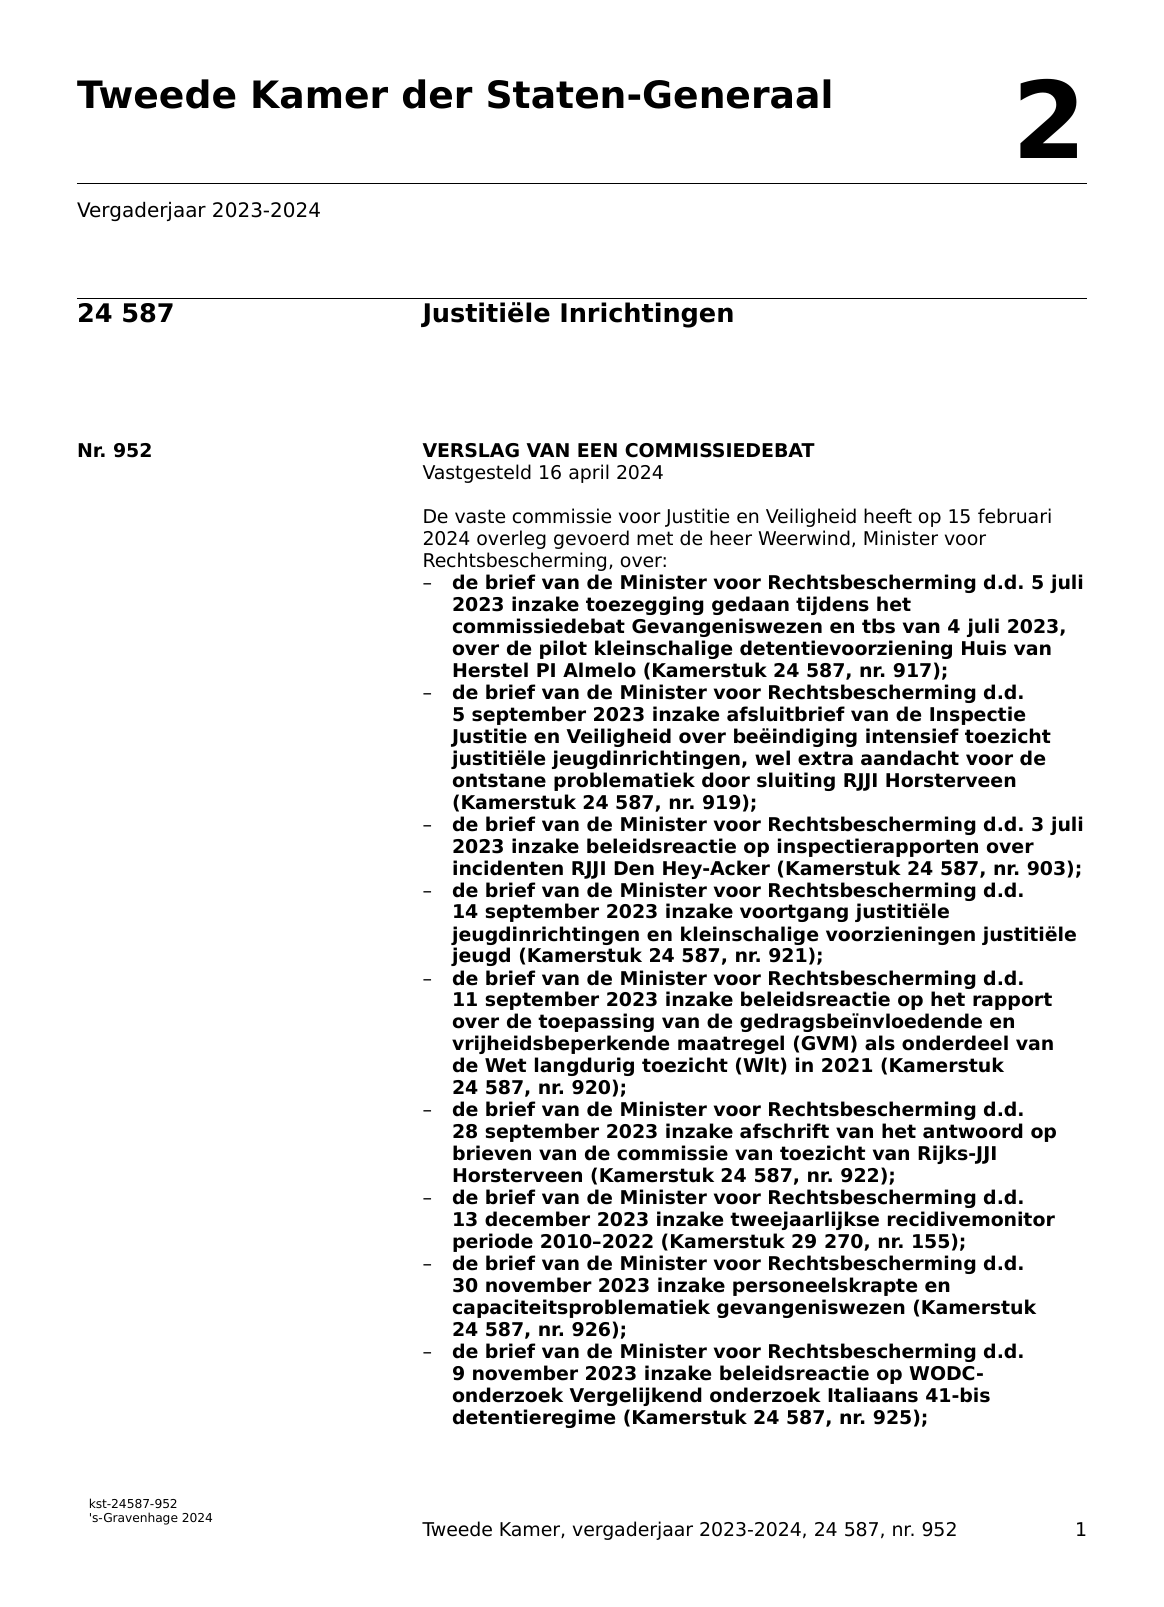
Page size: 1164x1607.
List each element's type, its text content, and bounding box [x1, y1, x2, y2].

table_header 2 [886, 59, 1087, 183]
subtitle 24 587 Justitiële Inrichtingen [77, 299, 1087, 329]
text De vaste commissie voor Justitie en Veiligheid heeft op 15 februari 2024 overleg gevoerd met de heer Weerwind, Minister voor Rechtsbescherming, over: [422, 506, 1087, 572]
text – de brief van de Minister voor Rechtsbescherming d.d. 9 november 2023 inzake beleidsreactie op WODC-onderzoek Vergelijkend onderzoek Italiaans 41-bis detentieregime (Kamerstuk 24 587, nr. 925); [422, 1341, 1087, 1429]
text – de brief van de Minister voor Rechtsbescherming d.d. 13 december 2023 inzake tweejaarlijkse recidivemonitor periode 2010–2022 (Kamerstuk 29 270, nr. 155); [422, 1187, 1087, 1253]
text – de brief van de Minister voor Rechtsbescherming d.d. 11 september 2023 inzake beleidsreactie op het rapport over de toepassing van de gedragsbeïnvloedende en vrijheidsbeperkende maatregel (GVM) als onderdeel van de Wet langdurig toezicht (Wlt) in 2021 (Kamerstuk 24 587, nr. 920); [422, 967, 1087, 1099]
text – de brief van de Minister voor Rechtsbescherming d.d. 3 juli 2023 inzake beleidsreactie op inspectierapporten over incidenten RJJI Den Hey-Acker (Kamerstuk 24 587, nr. 903); [422, 813, 1087, 879]
text – de brief van de Minister voor Rechtsbescherming d.d. 14 september 2023 inzake voortgang justitiële jeugdinrichtingen en kleinschalige voorzieningen justitiële jeugd (Kamerstuk 24 587, nr. 921); [422, 879, 1087, 967]
subtitle Nr. 952 VERSLAG VAN EEN COMMISSIEDEBAT [77, 440, 1087, 462]
text 's-Gravenhage 2024 [88, 1511, 323, 1525]
text – de brief van de Minister voor Rechtsbescherming d.d. 30 november 2023 inzake personeelskrapte en capaciteitsproblematiek gevangeniswezen (Kamerstuk 24 587, nr. 926); [422, 1253, 1087, 1341]
text – de brief van de Minister voor Rechtsbescherming d.d. 28 september 2023 inzake afschrift van het antwoord op brieven van de commissie van toezicht van Rijks-JJI Horsterveen (Kamerstuk 24 587, nr. 922); [422, 1099, 1087, 1187]
text – de brief van de Minister voor Rechtsbescherming d.d. 5 september 2023 inzake afsluitbrief van de Inspectie Justitie en Veiligheid over beëindiging intensief toezicht justitiële jeugdinrichtingen, wel extra aandacht voor de ontstane problematiek door sluiting RJJI Horsterveen (Kamerstuk 24 587, nr. 919); [422, 682, 1087, 813]
table_cell Vergaderjaar 2023-2024 [77, 184, 1087, 298]
table_header Tweede Kamer der Staten-Generaal [77, 59, 886, 183]
text kst-24587-952 [88, 1497, 323, 1511]
text – de brief van de Minister voor Rechtsbescherming d.d. 5 juli 2023 inzake toezegging gedaan tijdens het commissiedebat Gevangeniswezen en tbs van 4 juli 2023, over de pilot kleinschalige detentievoorziening Huis van Herstel PI Almelo (Kamerstuk 24 587, nr. 917); [422, 572, 1087, 682]
text Vastgesteld 16 april 2024 [422, 462, 1087, 484]
